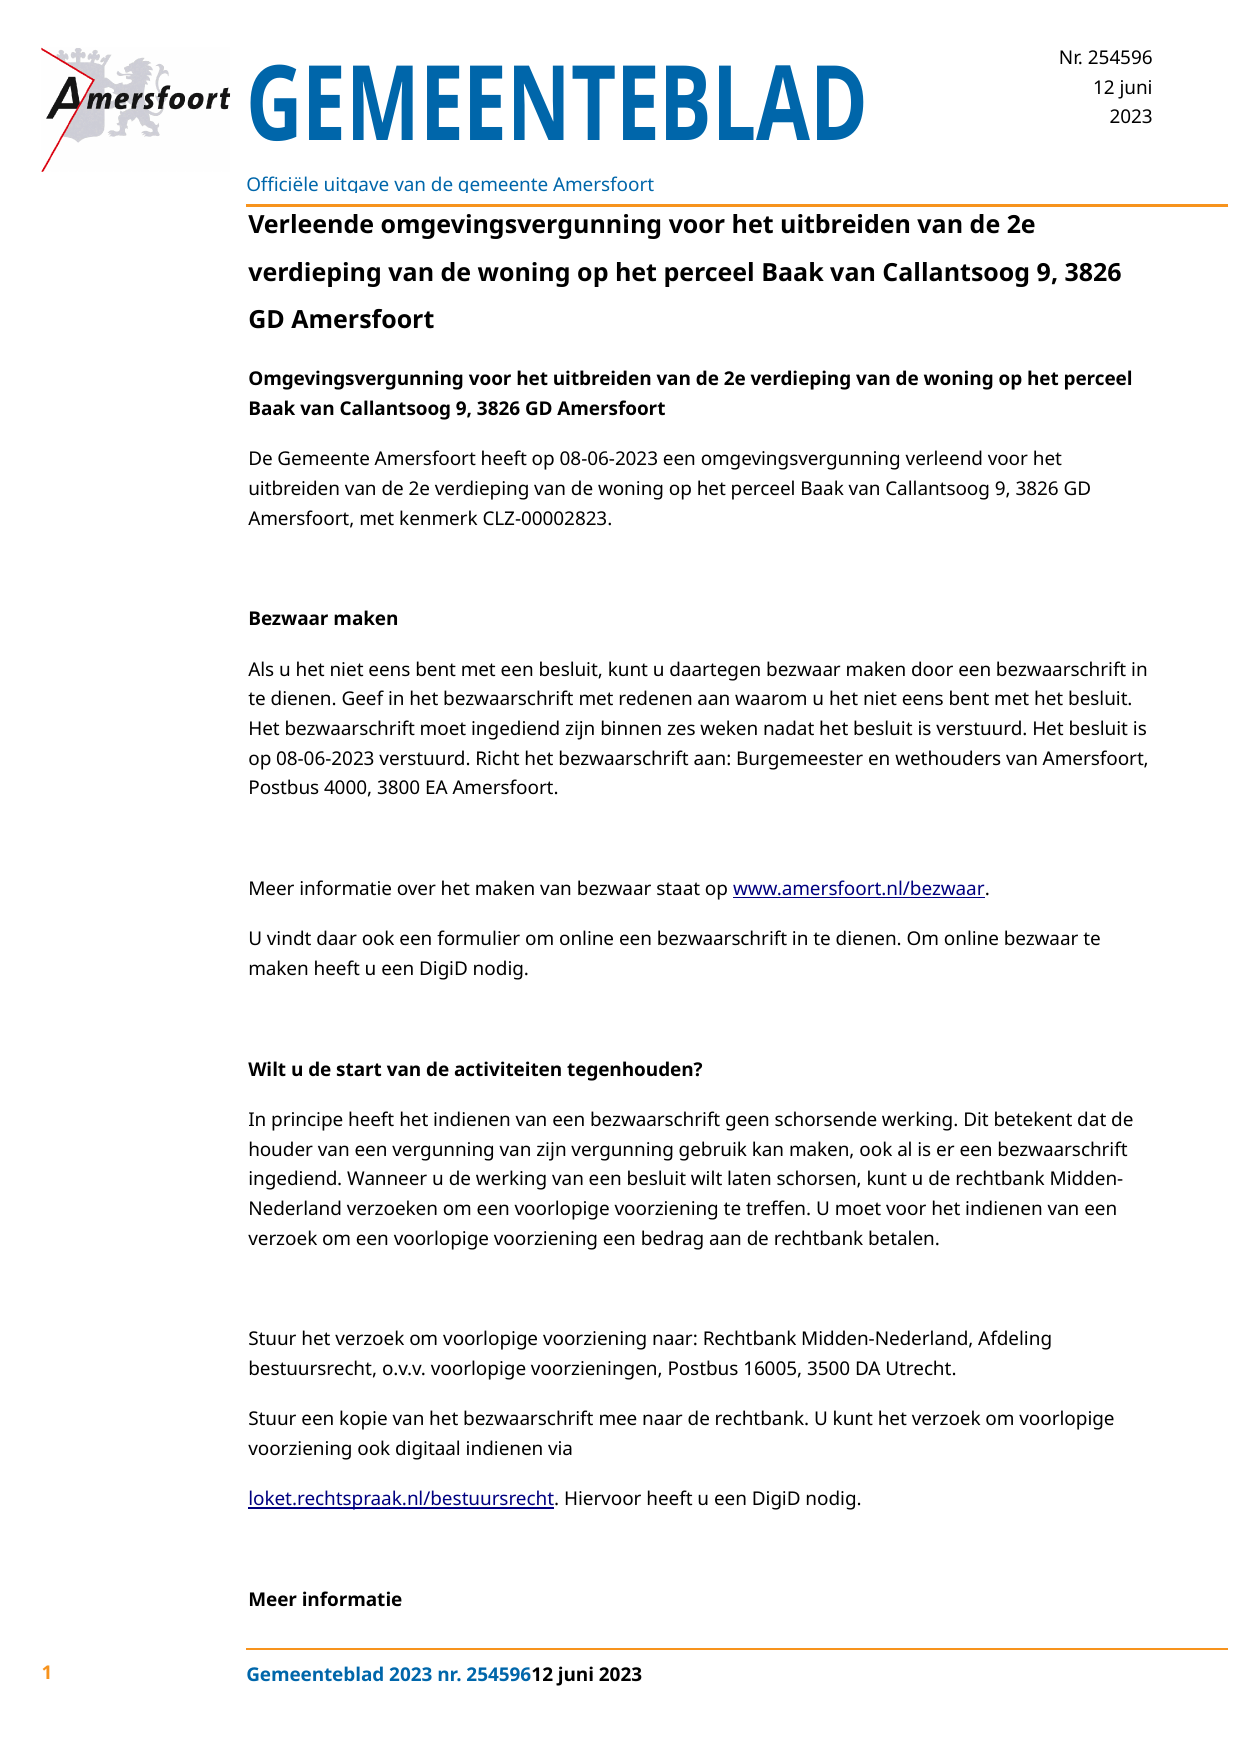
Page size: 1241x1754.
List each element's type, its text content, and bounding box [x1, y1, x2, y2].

text Wilt u de start van de activiteiten tegenhouden? [248, 1056, 1152, 1082]
text U vindt daar ook een formulier om online een bezwaarschrift in te dienen. Om online bezwaar te maken heeft u een DigiD nodig. [248, 926, 1152, 981]
text Stuur een kopie van het bezwaarschrift mee naar de rechtbank. U kunt het verzoek om voorlopige voorziening ook digitaal indienen via [248, 1406, 1152, 1461]
text Verleende omgevingsvergunning voor het uitbreiden van de 2e verdieping van de woning op het perceel Baak van Callantsoog 9, 3826 GD Amersfoort [248, 207, 1152, 336]
text In principe heeft het indienen van een bezwaarschrift geen schorsende werking. Dit betekent dat de houder van een vergunning van zijn vergunning gebruik kan maken, ook al is er een bezwaarschrift ingediend. Wanneer u de werking van een besluit wilt laten schorsen, kunt u de rechtbank Midden-Nederland verzoeken om een voorlopige voorziening te treffen. U moet voor het indienen van een verzoek om een voorlopige voorziening een bedrag aan de rechtbank betalen. [248, 1106, 1152, 1250]
text Bezwaar maken [248, 606, 1152, 631]
text De Gemeente Amersfoort heeft op 08-06-2023 een omgevingsvergunning verleend voor het uitbreiden van de 2e verdieping van de woning op het perceel Baak van Callantsoog 9, 3826 GD Amersfoort, met kenmerk CLZ-00002823. [248, 446, 1152, 530]
text Omgevingsvergunning voor het uitbreiden van de 2e verdieping van de woning op het perceel Baak van Callantsoog 9, 3826 GD Amersfoort [248, 366, 1152, 421]
text Meer informatie over het maken van bezwaar staat op www.amersfoort.nl/bezwaar. [248, 875, 1152, 901]
text loket.rechtspraak.nl/bestuursrecht. Hiervoor heeft u een DigiD nodig. [248, 1486, 1152, 1511]
text Als u het niet eens bent met een besluit, kunt u daartegen bezwaar maken door een bezwaarschrift in te dienen. Geef in het bezwaarschrift met redenen aan waarom u het niet eens bent met het besluit. Het bezwaarschrift moet ingediend zijn binnen zes weken nadat het besluit is verstuurd. Het besluit is op 08-06-2023 verstuurd. Richt het bezwaarschrift aan: Burgemeester en wethouders van Amersfoort, Postbus 4000, 3800 EA Amersfoort. [248, 656, 1152, 800]
picture [41, 47, 231, 172]
text Stuur het verzoek om voorlopige voorziening naar: Rechtbank Midden-Nederland, Afdeling bestuursrecht, o.v.v. voorlopige voorzieningen, Postbus 16005, 3500 DA Utrecht. [248, 1326, 1152, 1381]
text Meer informatie [248, 1586, 1152, 1612]
